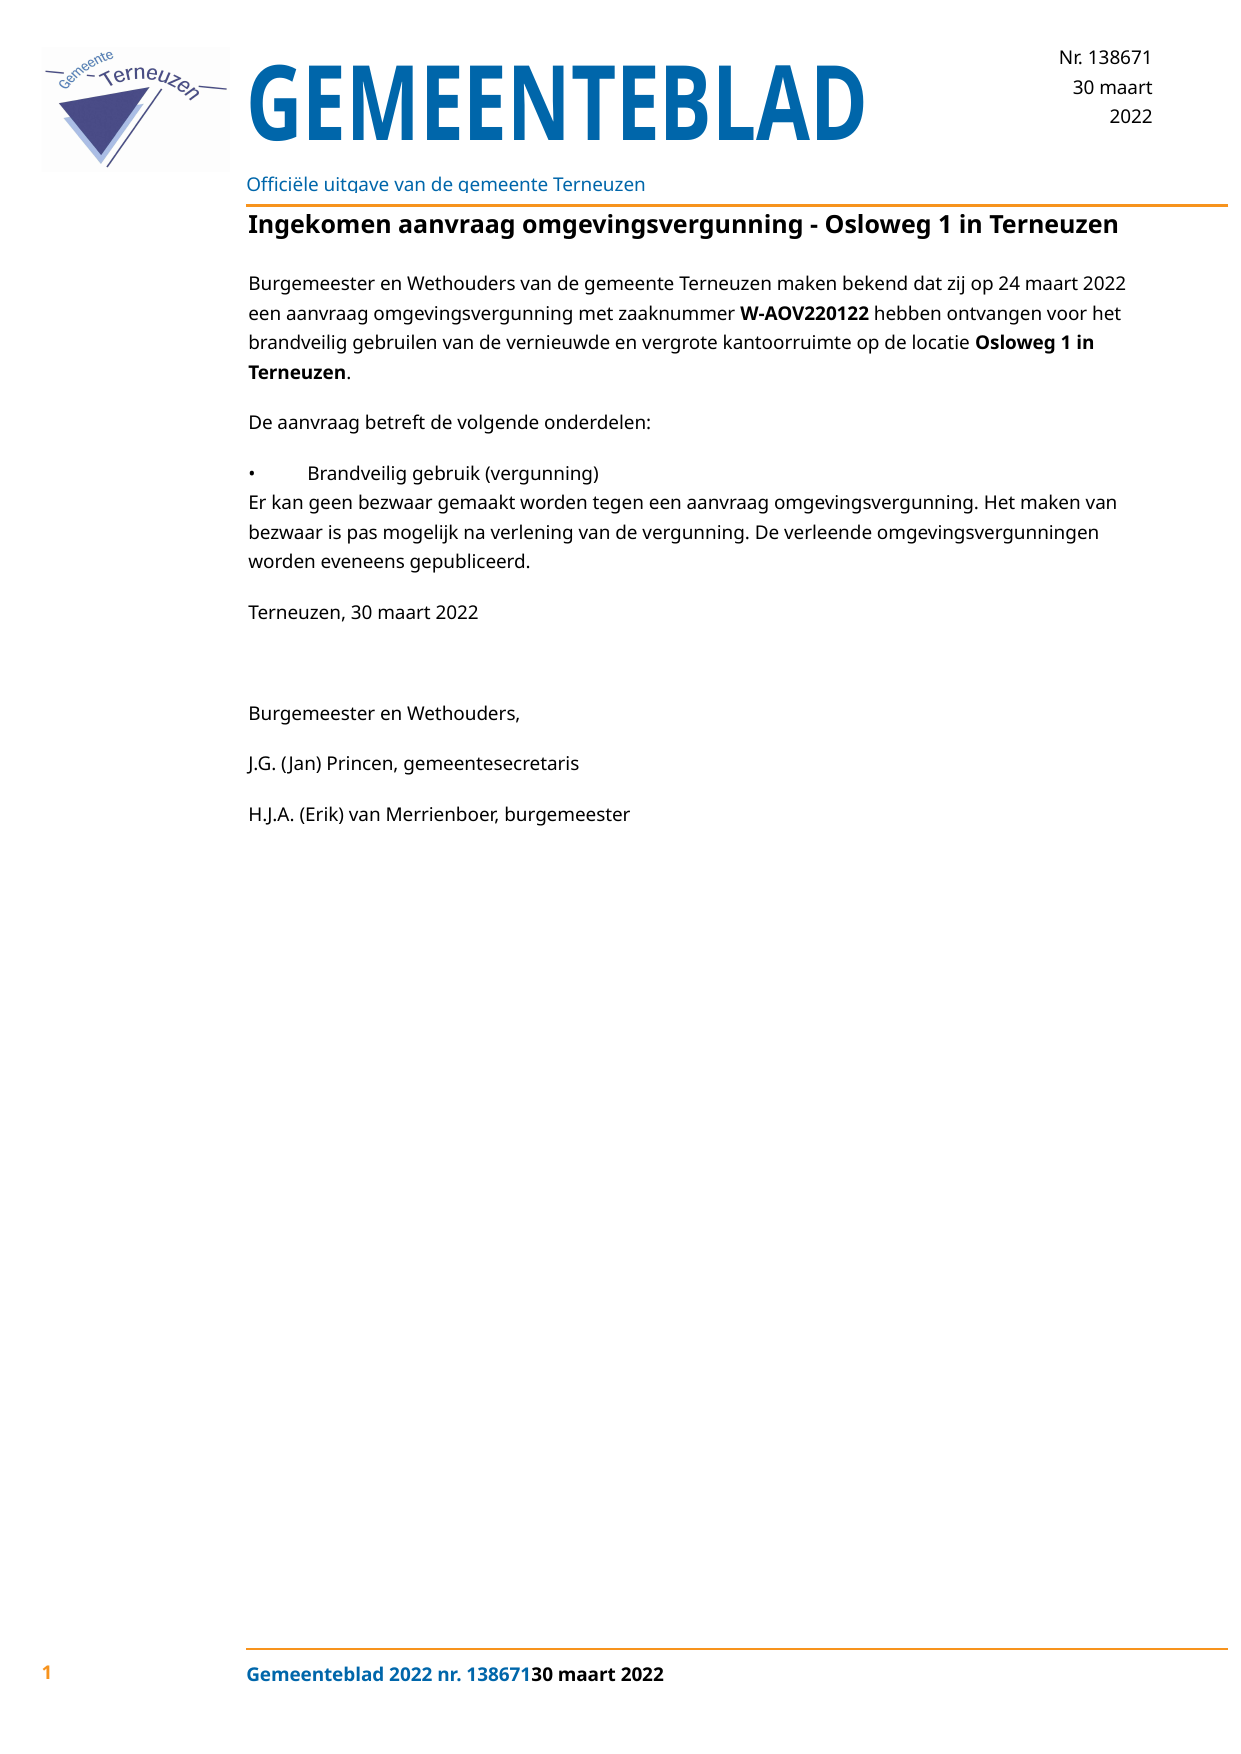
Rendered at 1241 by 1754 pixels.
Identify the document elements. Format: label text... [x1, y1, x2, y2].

text J.G. (Jan) Princen, gemeentesecretaris [248, 750, 1152, 776]
picture [41, 47, 231, 172]
list Brandveilig gebruik (vergunning) [248, 460, 1152, 486]
text Terneuzen, 30 maart 2022 [248, 599, 1152, 625]
text Er kan geen bezwaar gemaakt worden tegen een aanvraag omgevingsvergunning. Het maken van bezwaar is pas mogelijk na verlening van de vergunning. De verleende omgevingsvergunningen worden eveneens gepubliceerd. [248, 489, 1152, 574]
text Ingekomen aanvraag omgevingsvergunning - Osloweg 1 in Terneuzen [248, 207, 1152, 241]
text De aanvraag betreft de volgende onderdelen: [248, 409, 1152, 435]
text H.J.A. (Erik) van Merrienboer, burgemeester [248, 801, 1152, 826]
text Burgemeester en Wethouders, [248, 700, 1152, 726]
text Burgemeester en Wethouders van de gemeente Terneuzen maken bekend dat zij op 24 maart 2022 een aanvraag omgevingsvergunning met zaaknummer W-AOV220122 hebben ontvangen voor het brandveilig gebruilen van de vernieuwde en vergrote kantoorruimte op de locatie Osloweg 1 in Terneuzen. [248, 270, 1152, 385]
